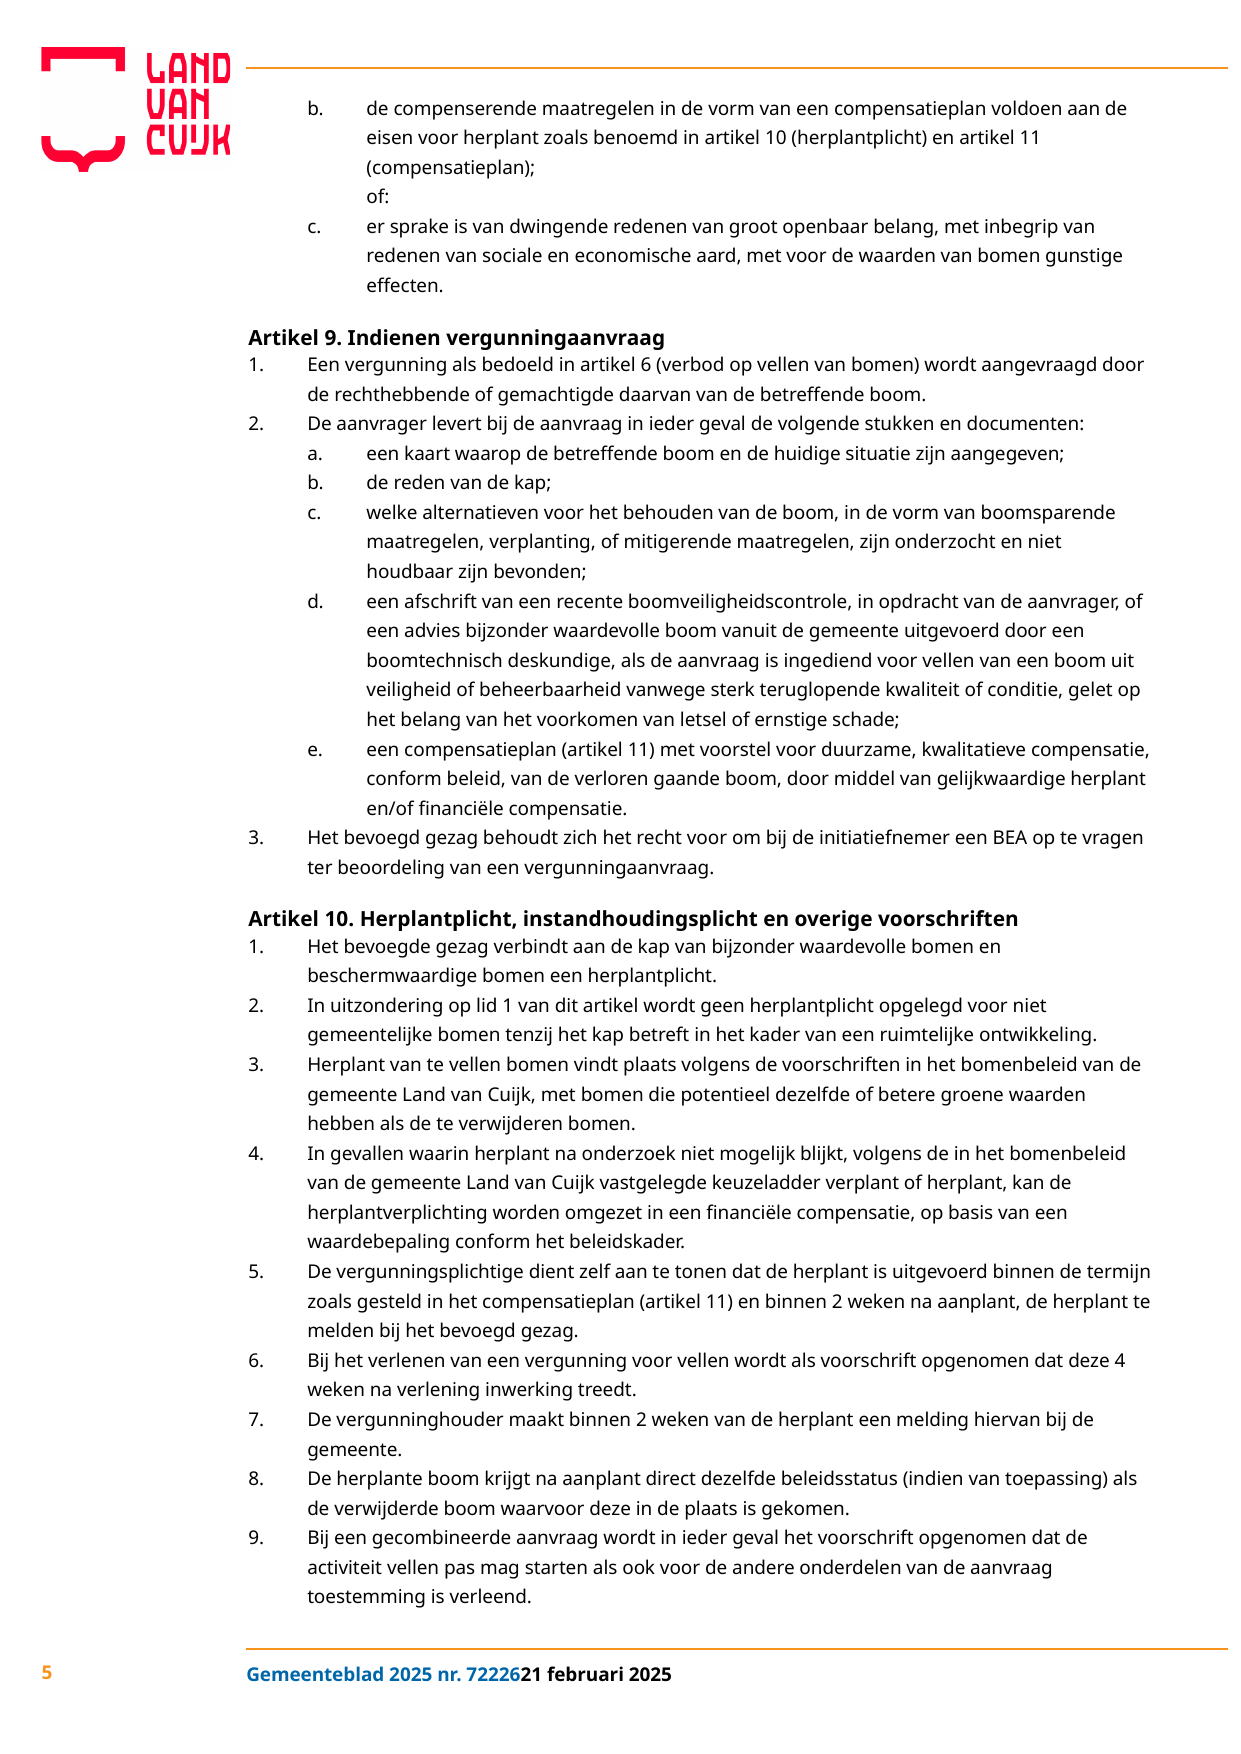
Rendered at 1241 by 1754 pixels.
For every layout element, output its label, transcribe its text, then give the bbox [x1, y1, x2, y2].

text Artikel 9. Indienen vergunningaanvraag [248, 323, 1152, 351]
list Een vergunning als bedoeld in artikel 6 (verbod op vellen van bomen) wordt aangevraagd door de rechthebbende of gemachtigde daarvan van de betreffende boom. [248, 351, 1152, 406]
list De vergunninghouder maakt binnen 2 weken van de herplant een melding hiervan bij de gemeente. [248, 1406, 1152, 1462]
picture [41, 47, 231, 172]
list De herplante boom krijgt na aanplant direct dezelfde beleidsstatus (indien van toepassing) als de verwijderde boom waarvoor deze in de plaats is gekomen. [248, 1465, 1152, 1521]
list of: [307, 183, 1152, 209]
list Bij een gecombineerde aanvraag wordt in ieder geval het voorschrift opgenomen dat de activiteit vellen pas mag starten als ook voor de andere onderdelen van de aanvraag toestemming is verleend. [248, 1524, 1152, 1609]
list welke alternatieven voor het behouden van de boom, in de vorm van boomsparende maatregelen, verplanting, of mitigerende maatregelen, zijn onderzocht en niet houdbaar zijn bevonden; [307, 499, 1152, 584]
list de reden van de kap; [307, 469, 1152, 495]
list Het bevoegde gezag verbindt aan de kap van bijzonder waardevolle bomen en beschermwaardige bomen een herplantplicht. [248, 933, 1152, 988]
list de compenserende maatregelen in de vorm van een compensatieplan voldoen aan de eisen voor herplant zoals benoemd in artikel 10 (herplantplicht) en artikel 11 (compensatieplan); [307, 95, 1152, 180]
list er sprake is van dwingende redenen van groot openbaar belang, met inbegrip van redenen van sociale en economische aard, met voor de waarden van bomen gunstige effecten. [307, 213, 1152, 298]
list een compensatieplan (artikel 11) met voorstel voor duurzame, kwalitatieve compensatie, conform beleid, van de verloren gaande boom, door middel van gelijkwaardige herplant en/of financiële compensatie. [307, 736, 1152, 821]
list Herplant van te vellen bomen vindt plaats volgens de voorschriften in het bomenbeleid van de gemeente Land van Cuijk, met bomen die potentieel dezelfde of betere groene waarden hebben als de te verwijderen bomen. [248, 1051, 1152, 1136]
list Het bevoegd gezag behoudt zich het recht voor om bij de initiatiefnemer een BEA op te vragen ter beoordeling van een vergunningaanvraag. [248, 824, 1152, 880]
list In gevallen waarin herplant na onderzoek niet mogelijk blijkt, volgens de in het bomenbeleid van de gemeente Land van Cuijk vastgelegde keuzeladder verplant of herplant, kan de herplantverplichting worden omgezet in een financiële compensatie, op basis van een waardebepaling conform het beleidskader. [248, 1140, 1152, 1254]
list In uitzondering op lid 1 van dit artikel wordt geen herplantplicht opgelegd voor niet gemeentelijke bomen tenzij het kap betreft in het kader van een ruimtelijke ontwikkeling. [248, 992, 1152, 1047]
list De aanvrager levert bij de aanvraag in ieder geval de volgende stukken en documenten: [248, 410, 1152, 436]
list een kaart waarop de betreffende boom en de huidige situatie zijn aangegeven; [307, 440, 1152, 466]
list De vergunningsplichtige dient zelf aan te tonen dat de herplant is uitgevoerd binnen de termijn zoals gesteld in het compensatieplan (artikel 11) en binnen 2 weken na aanplant, de herplant te melden bij het bevoegd gezag. [248, 1258, 1152, 1343]
list een afschrift van een recente boomveiligheidscontrole, in opdracht van de aanvrager, of een advies bijzonder waardevolle boom vanuit de gemeente uitgevoerd door een boomtechnisch deskundige, als de aanvraag is ingediend voor vellen van een boom uit veiligheid of beheerbaarheid vanwege sterk teruglopende kwaliteit of conditie, gelet op het belang van het voorkomen van letsel of ernstige schade; [307, 588, 1152, 732]
text Artikel 10. Herplantplicht, instandhoudingsplicht en overige voorschriften [248, 904, 1152, 933]
list Bij het verlenen van een vergunning voor vellen wordt als voorschrift opgenomen dat deze 4 weken na verlening inwerking treedt. [248, 1347, 1152, 1402]
